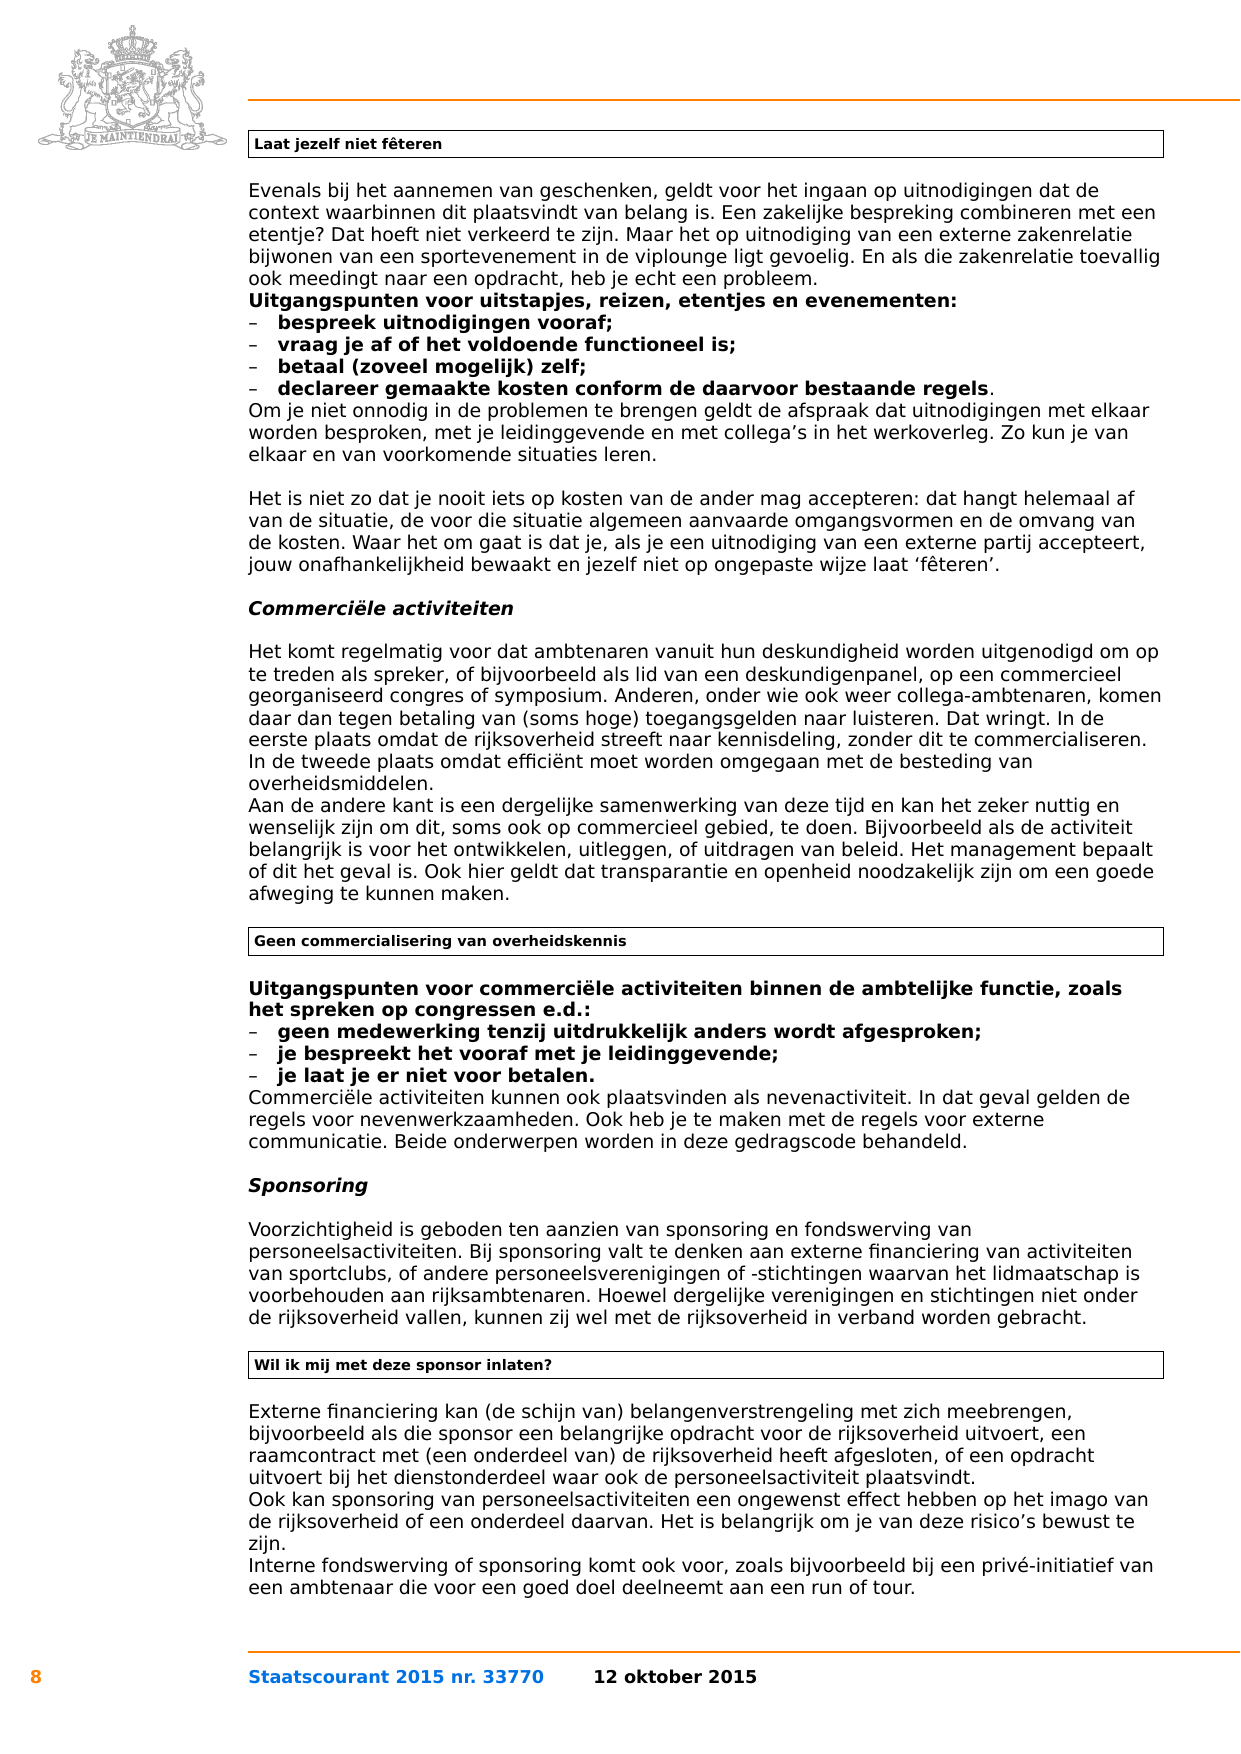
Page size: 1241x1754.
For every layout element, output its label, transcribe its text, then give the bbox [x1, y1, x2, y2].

text Om je niet onnodig in de problemen te brengen geldt de afspraak dat uitnodigingen met elkaar worden besproken, met je leidinggevende en met collega’s in het werkoverleg. Zo kun je van elkaar en van voorkomende situaties leren. [248, 400, 1163, 466]
table_header Wil ik mij met deze sponsor inlaten? [249, 1352, 1163, 1378]
subtitle Commerciële activiteiten [248, 598, 1163, 619]
text Het is niet zo dat je nooit iets op kosten van de ander mag accepteren: dat hangt helemaal af van de situatie, de voor die situatie algemeen aanvaarde omgangsvormen en de omvang van de kosten. Waar het om gaat is dat je, als je een uitnodiging van een externe partij accepteert, jouw onafhankelijkheid bewaakt en jezelf niet op ongepaste wijze laat ‘fêteren’. [248, 488, 1163, 576]
text – declareer gemaakte kosten conform de daarvoor bestaande regels. [248, 378, 1163, 400]
text Voorzichtigheid is geboden ten aanzien van sponsoring en fondswerving van personeelsactiviteiten. Bij sponsoring valt te denken aan externe financiering van activiteiten van sportclubs, of andere personeelsverenigingen of -stichtingen waarvan het lidmaatschap is voorbehouden aan rijksambtenaren. Hoewel dergelijke verenigingen en stichtingen niet onder de rijksoverheid vallen, kunnen zij wel met de rijksoverheid in verband worden gebracht. [248, 1219, 1163, 1329]
text Ook kan sponsoring van personeelsactiviteiten een ongewenst effect hebben op het imago van de rijksoverheid of een onderdeel daarvan. Het is belangrijk om je van deze risico’s bewust te zijn. [248, 1489, 1163, 1555]
text – bespreek uitnodigingen vooraf; [248, 312, 1163, 334]
text – je bespreekt het vooraf met je leidinggevende; [248, 1043, 1163, 1065]
text – vraag je af of het voldoende functioneel is; [248, 334, 1163, 356]
text – je laat je er niet voor betalen. [248, 1065, 1163, 1087]
text Uitgangspunten voor uitstapjes, reizen, etentjes en evenementen: [248, 290, 1163, 312]
table_header Geen commercialisering van overheidskennis [249, 928, 1163, 954]
picture [38, 25, 227, 150]
text – betaal (zoveel mogelijk) zelf; [248, 356, 1163, 378]
text Het komt regelmatig voor dat ambtenaren vanuit hun deskundigheid worden uitgenodigd om op te treden als spreker, of bijvoorbeeld als lid van een deskundigenpanel, op een commercieel georganiseerd congres of symposium. Anderen, onder wie ook weer collega-ambtenaren, komen daar dan tegen betaling van (soms hoge) toegangsgelden naar luisteren. Dat wringt. In de eerste plaats omdat de rijksoverheid streeft naar kennisdeling, zonder dit te commercialiseren. In de tweede plaats omdat efficiënt moet worden omgegaan met de besteding van overheidsmiddelen. [248, 641, 1163, 795]
subtitle Sponsoring [248, 1175, 1163, 1197]
text Externe financiering kan (de schijn van) belangenverstrengeling met zich meebrengen, bijvoorbeeld als die sponsor een belangrijke opdracht voor de rijksoverheid uitvoert, een raamcontract met (een onderdeel van) de rijksoverheid heeft afgesloten, of een opdracht uitvoert bij het dienstonderdeel waar ook de personeelsactiviteit plaatsvindt. [248, 1401, 1163, 1489]
text Commerciële activiteiten kunnen ook plaatsvinden als nevenactiviteit. In dat geval gelden de regels voor nevenwerkzaamheden. Ook heb je te maken met de regels voor externe communicatie. Beide onderwerpen worden in deze gedragscode behandeld. [248, 1087, 1163, 1153]
text Aan de andere kant is een dergelijke samenwerking van deze tijd en kan het zeker nuttig en wenselijk zijn om dit, soms ook op commercieel gebied, te doen. Bijvoorbeeld als de activiteit belangrijk is voor het ontwikkelen, uitleggen, of uitdragen van beleid. Het management bepaalt of dit het geval is. Ook hier geldt dat transparantie en openheid noodzakelijk zijn om een goede afweging te kunnen maken. [248, 795, 1163, 905]
text Interne fondswerving of sponsoring komt ook voor, zoals bijvoorbeeld bij een privé-initiatief van een ambtenaar die voor een goed doel deelneemt aan een run of tour. [248, 1555, 1163, 1599]
table_header Laat jezelf niet fêteren [249, 131, 1163, 157]
text – geen medewerking tenzij uitdrukkelijk anders wordt afgesproken; [248, 1021, 1163, 1043]
text Evenals bij het aannemen van geschenken, geldt voor het ingaan op uitnodigingen dat de context waarbinnen dit plaatsvindt van belang is. Een zakelijke bespreking combineren met een etentje? Dat hoeft niet verkeerd te zijn. Maar het op uitnodiging van een externe zakenrelatie bijwonen van een sportevenement in de viplounge ligt gevoelig. En als die zakenrelatie toevallig ook meedingt naar een opdracht, heb je echt een probleem. [248, 180, 1163, 290]
text Uitgangspunten voor commerciële activiteiten binnen de ambtelijke functie, zoals het spreken op congressen e.d.: [248, 977, 1163, 1021]
